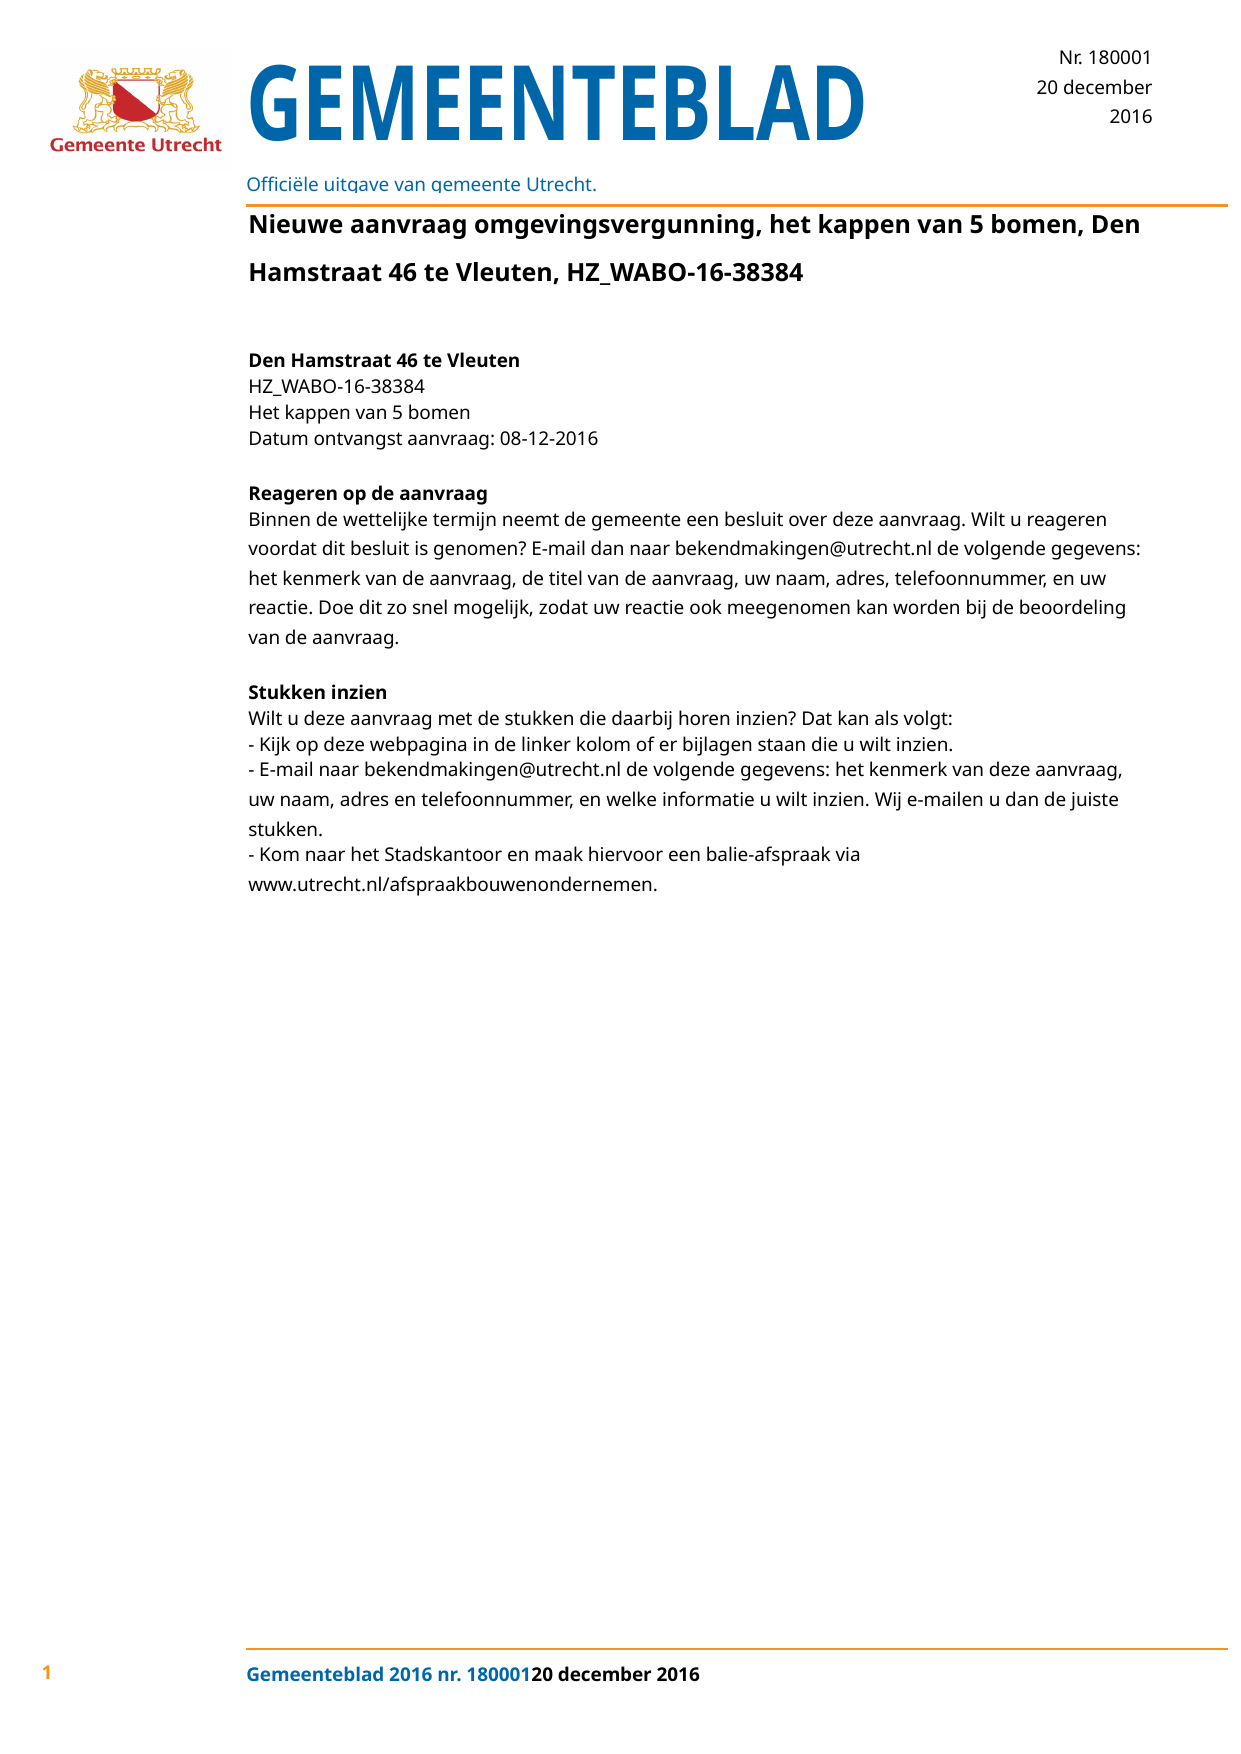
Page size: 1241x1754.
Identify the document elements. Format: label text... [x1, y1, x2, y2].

table_cell - Kijk op deze webpagina in de linker kolom of er bijlagen staan die u wilt inzien. [248, 731, 1152, 757]
table_cell Binnen de wettelijke termijn neemt de gemeente een besluit over deze aanvraag. Wilt u reageren voordat dit besluit is genomen? E-mail dan naar bekendmakingen@utrecht.nl de volgende gegevens: het kenmerk van de aanvraag, de titel van de aanvraag, uw naam, adres, telefoonnummer, en uw reactie. Doe dit zo snel mogelijk, zodat uw reactie ook meegenomen kan worden bij de beoordeling van de aanvraag. [248, 506, 1152, 679]
table_header Den Hamstraat 46 te Vleuten [248, 348, 1152, 373]
table_cell Reageren op de aanvraag [248, 480, 1152, 506]
table_cell HZ_WABO-16-38384 [248, 373, 1152, 399]
table_cell - Kom naar het Stadskantoor en maak hiervoor een balie-afspraak via www.utrecht.nl/afspraakbouwenondernemen. [248, 842, 1152, 897]
picture [41, 47, 231, 172]
text Nieuwe aanvraag omgevingsvergunning, het kappen van 5 bomen, Den Hamstraat 46 te Vleuten, HZ_WABO-16-38384 [248, 207, 1152, 288]
table_cell Het kappen van 5 bomen [248, 399, 1152, 425]
table_cell - E-mail naar bekendmakingen@utrecht.nl de volgende gegevens: het kenmerk van deze aanvraag, uw naam, adres en telefoonnummer, en welke informatie u wilt inzien. Wij e-mailen u dan de juiste stukken. [248, 757, 1152, 842]
table_cell Datum ontvangst aanvraag: 08-12-2016 [248, 425, 1152, 480]
table_cell Stukken inzien [248, 680, 1152, 705]
table_cell Wilt u deze aanvraag met de stukken die daarbij horen inzien? Dat kan als volgt: [248, 705, 1152, 731]
